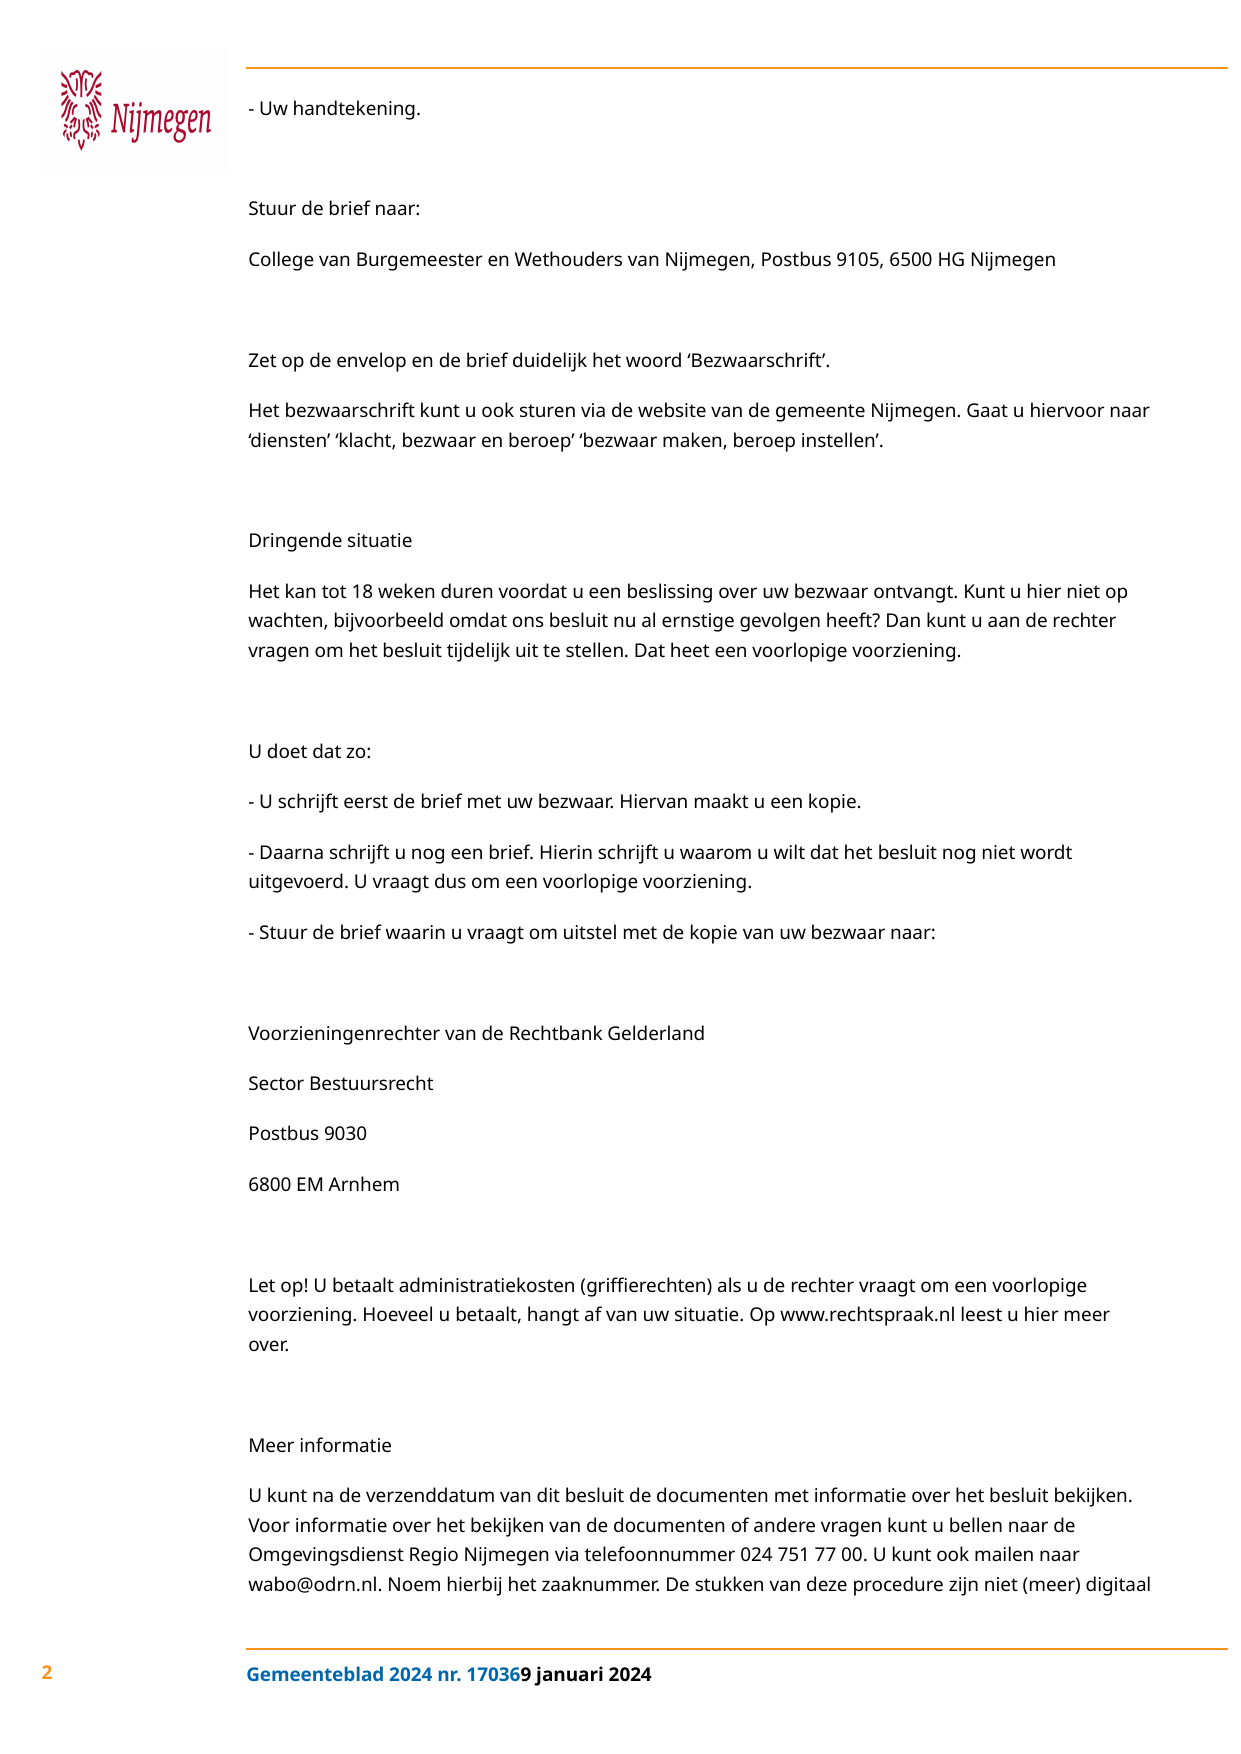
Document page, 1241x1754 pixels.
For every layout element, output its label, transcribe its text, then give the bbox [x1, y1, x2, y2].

text Zet op de envelop en de brief duidelijk het woord ‘Bezwaarschrift’. [248, 347, 1152, 373]
text 6800 EM Arnhem [248, 1171, 1152, 1197]
text College van Burgemeester en Wethouders van Nijmegen, Postbus 9105, 6500 HG Nijmegen [248, 246, 1152, 272]
text - Daarna schrijft u nog een brief. Hierin schrijft u waarom u wilt dat het besluit nog niet wordt uitgevoerd. U vraagt dus om een voorlopige voorziening. [248, 839, 1152, 894]
picture [41, 47, 231, 172]
text - Uw handtekening. [248, 95, 1152, 121]
text Postbus 9030 [248, 1121, 1152, 1146]
text - U schrijft eerst de brief met uw bezwaar. Hiervan maakt u een kopie. [248, 788, 1152, 814]
text Meer informatie [248, 1432, 1152, 1458]
text U doet dat zo: [248, 738, 1152, 764]
text Sector Bestuursrecht [248, 1070, 1152, 1096]
text - Stuur de brief waarin u vraagt om uitstel met de kopie van uw bezwaar naar: [248, 919, 1152, 945]
text Het kan tot 18 weken duren voordat u een beslissing over uw bezwaar ontvangt. Kunt u hier niet op wachten, bijvoorbeeld omdat ons besluit nu al ernstige gevolgen heeft? Dan kunt u aan de rechter vragen om het besluit tijdelijk uit te stellen. Dat heet een voorlopige voorziening. [248, 578, 1152, 663]
text Dringende situatie [248, 528, 1152, 553]
text U kunt na de verzenddatum van dit besluit de documenten met informatie over het besluit bekijken. Voor informatie over het bekijken van de documenten of andere vragen kunt u bellen naar de Omgevingsdienst Regio Nijmegen via telefoonnummer 024 751 77 00. U kunt ook mailen naar wabo@odrn.nl. Noem hierbij het zaaknummer. De stukken van deze procedure zijn niet (meer) digitaal [248, 1482, 1152, 1597]
text Het bezwaarschrift kunt u ook sturen via de website van de gemeente Nijmegen. Gaat u hiervoor naar ‘diensten’ ‘klacht, bezwaar en beroep’ ‘bezwaar maken, beroep instellen’. [248, 397, 1152, 453]
text Let op! U betaalt administratiekosten (griffierechten) als u de rechter vraagt om een voorlopige voorziening. Hoeveel u betaalt, hangt af van uw situatie. Op www.rechtspraak.nl leest u hier meer over. [248, 1272, 1152, 1357]
text Voorzieningenrechter van de Rechtbank Gelderland [248, 1020, 1152, 1046]
text Stuur de brief naar: [248, 196, 1152, 221]
